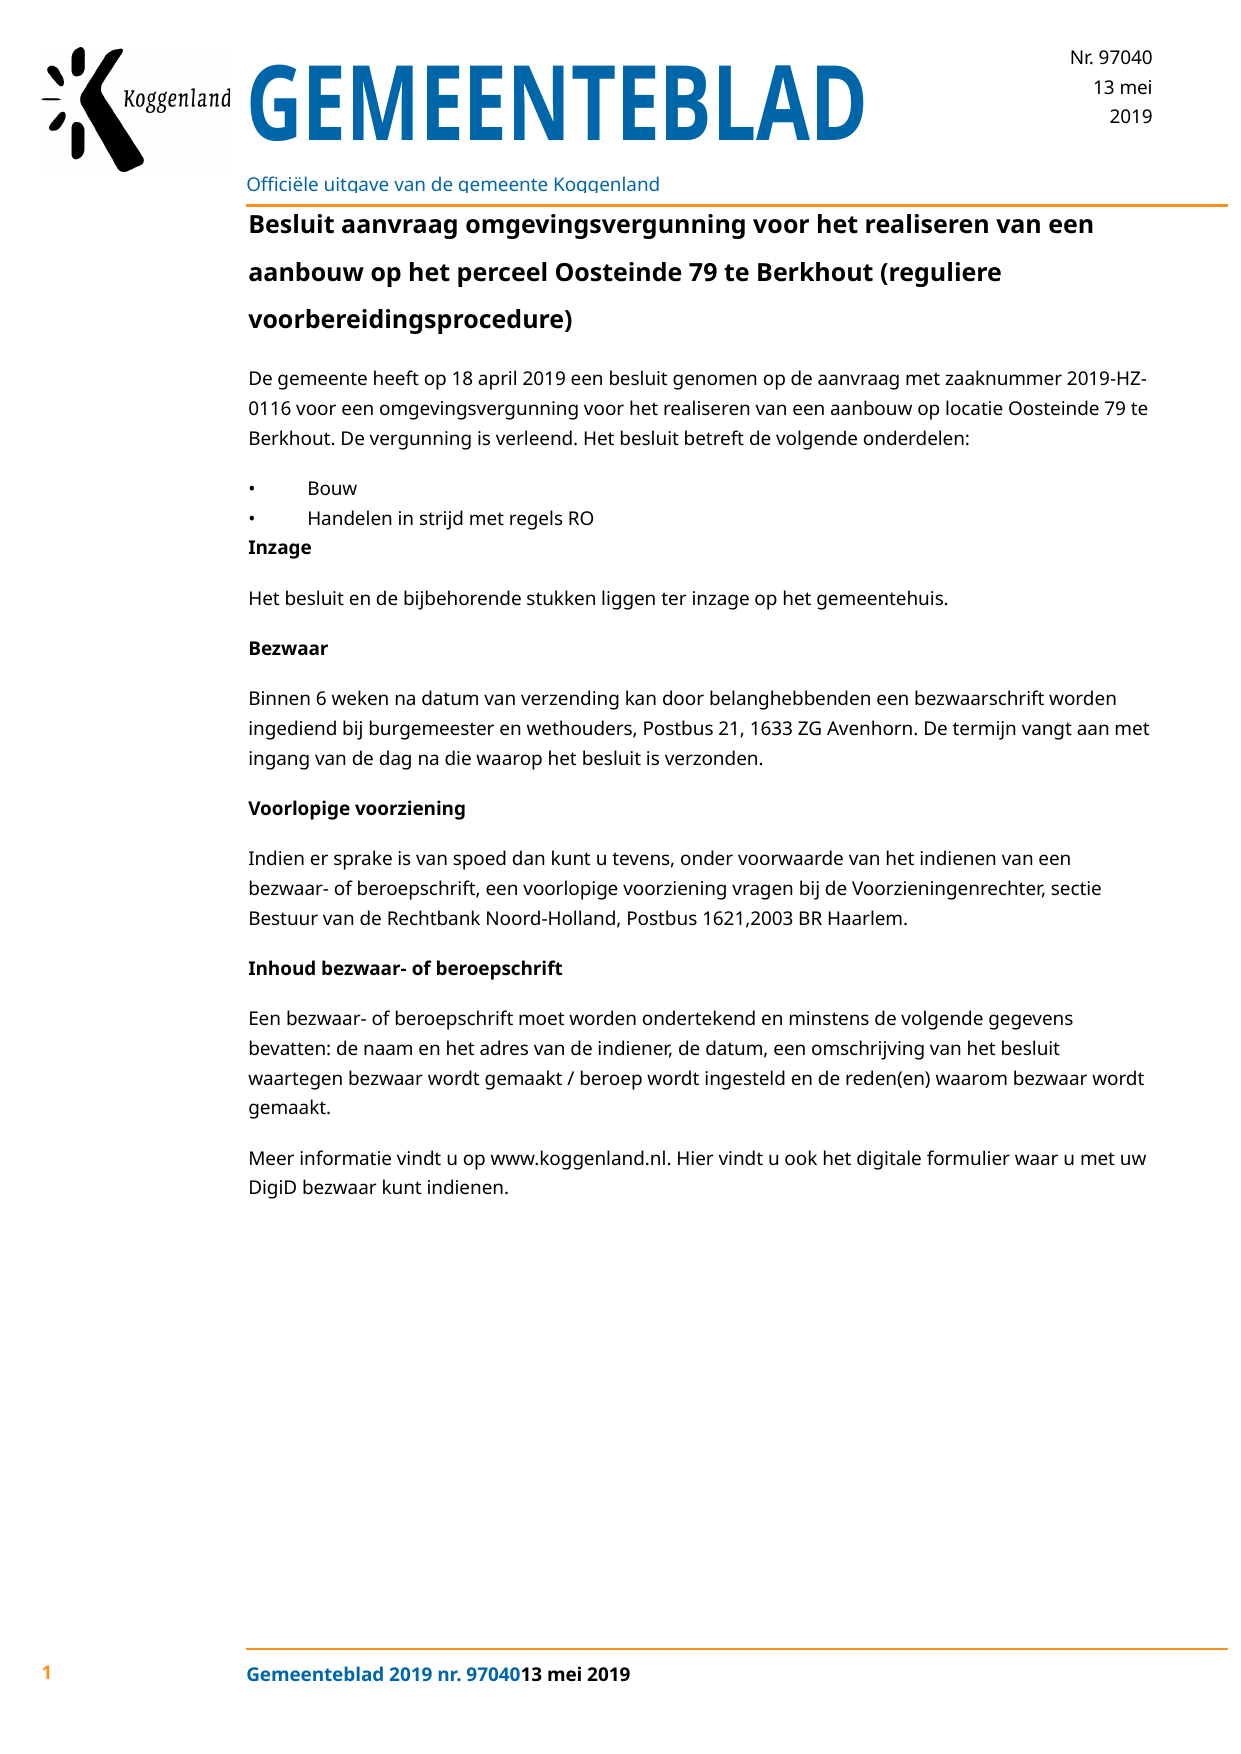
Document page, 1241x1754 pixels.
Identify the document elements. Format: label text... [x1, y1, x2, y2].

list Handelen in strijd met regels RO [248, 505, 1152, 530]
text Het besluit en de bijbehorende stukken liggen ter inzage op het gemeentehuis. [248, 585, 1152, 610]
text Meer informatie vindt u op www.koggenland.nl. Hier vindt u ook het digitale formulier waar u met uw DigiD bezwaar kunt indienen. [248, 1145, 1152, 1200]
picture [41, 47, 231, 172]
text Een bezwaar- of beroepschrift moet worden ondertekend en minstens de volgende gegevens bevatten: de naam en het adres van de indiener, de datum, een omschrijving van het besluit waartegen bezwaar wordt gemaakt / beroep wordt ingesteld en de reden(en) waarom bezwaar wordt gemaakt. [248, 1006, 1152, 1120]
text De gemeente heeft op 18 april 2019 een besluit genomen op de aanvraag met zaaknummer 2019-HZ-0116 voor een omgevingsvergunning voor het realiseren van een aanbouw op locatie Oosteinde 79 te Berkhout. De vergunning is verleend. Het besluit betreft de volgende onderdelen: [248, 366, 1152, 450]
text Indien er sprake is van spoed dan kunt u tevens, onder voorwaarde van het indienen van een bezwaar- of beroepschrift, een voorlopige voorziening vragen bij de Voorzieningenrechter, sectie Bestuur van de Rechtbank Noord-Holland, Postbus 1621,2003 BR Haarlem. [248, 846, 1152, 930]
text Inhoud bezwaar- of beroepschrift [248, 955, 1152, 981]
text Voorlopige voorziening [248, 795, 1152, 821]
text Bezwaar [248, 635, 1152, 661]
text Binnen 6 weken na datum van verzending kan door belanghebbenden een bezwaarschrift worden ingediend bij burgemeester en wethouders, Postbus 21, 1633 ZG Avenhorn. De termijn vangt aan met ingang van de dag na die waarop het besluit is verzonden. [248, 686, 1152, 770]
list Bouw [248, 475, 1152, 501]
text Besluit aanvraag omgevingsvergunning voor het realiseren van een aanbouw op het perceel Oosteinde 79 te Berkhout (reguliere voorbereidingsprocedure) [248, 207, 1152, 336]
text Inzage [248, 534, 1152, 560]
